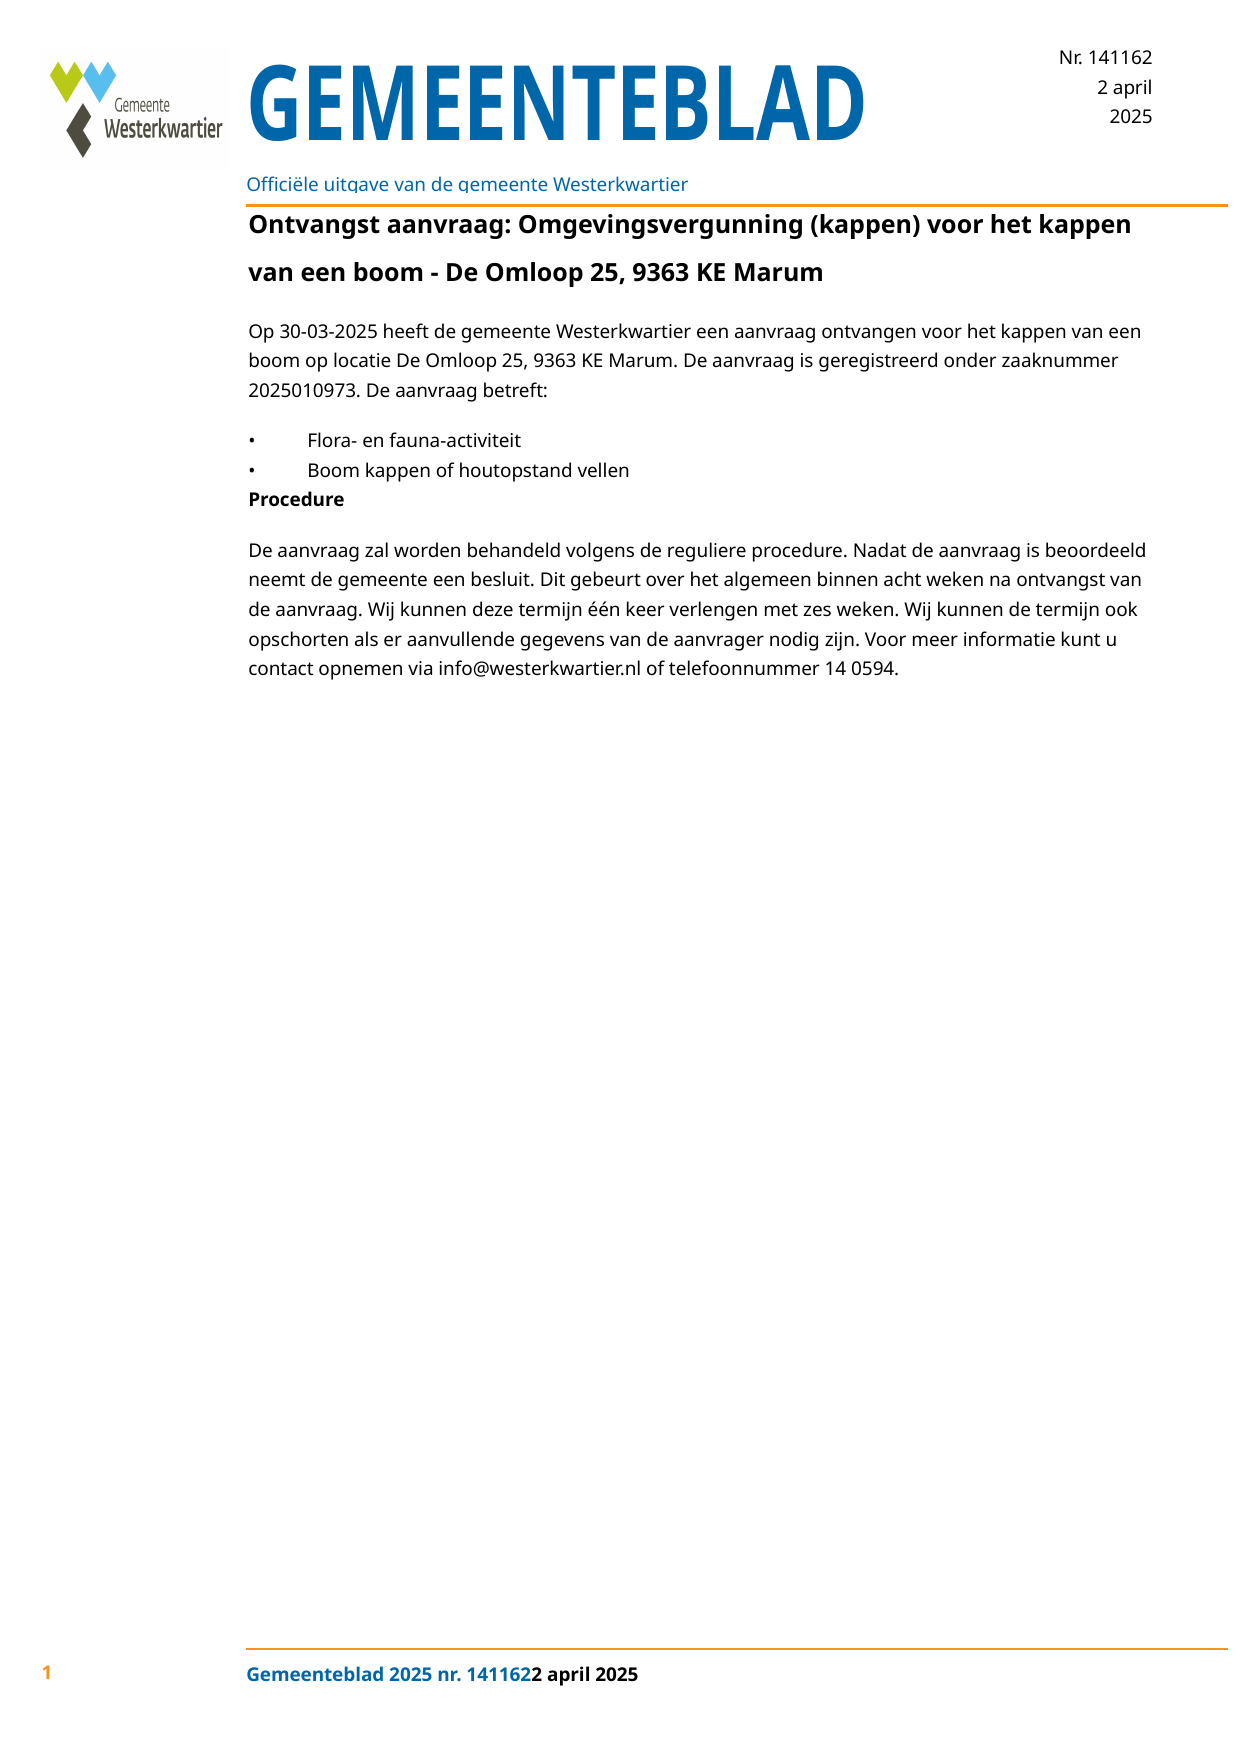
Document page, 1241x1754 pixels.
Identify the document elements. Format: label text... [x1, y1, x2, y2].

text Ontvangst aanvraag: Omgevingsvergunning (kappen) voor het kappen van een boom - De Omloop 25, 9363 KE Marum [248, 207, 1152, 288]
list Flora- en fauna-activiteit [248, 427, 1152, 453]
text De aanvraag zal worden behandeld volgens de reguliere procedure. Nadat de aanvraag is beoordeeld neemt de gemeente een besluit. Dit gebeurt over het algemeen binnen acht weken na ontvangst van de aanvraag. Wij kunnen deze termijn één keer verlengen met zes weken. Wij kunnen de termijn ook opschorten als er aanvullende gegevens van de aanvrager nodig zijn. Voor meer informatie kunt u contact opnemen via info@westerkwartier.nl of telefoonnummer 14 0594. [248, 537, 1152, 681]
text Op 30-03-2025 heeft de gemeente Westerkwartier een aanvraag ontvangen voor het kappen van een boom op locatie De Omloop 25, 9363 KE Marum. De aanvraag is geregistreerd onder zaaknummer 2025010973. De aanvraag betreft: [248, 318, 1152, 403]
list Boom kappen of houtopstand vellen [248, 457, 1152, 483]
text Procedure [248, 487, 1152, 512]
picture [41, 47, 231, 172]
